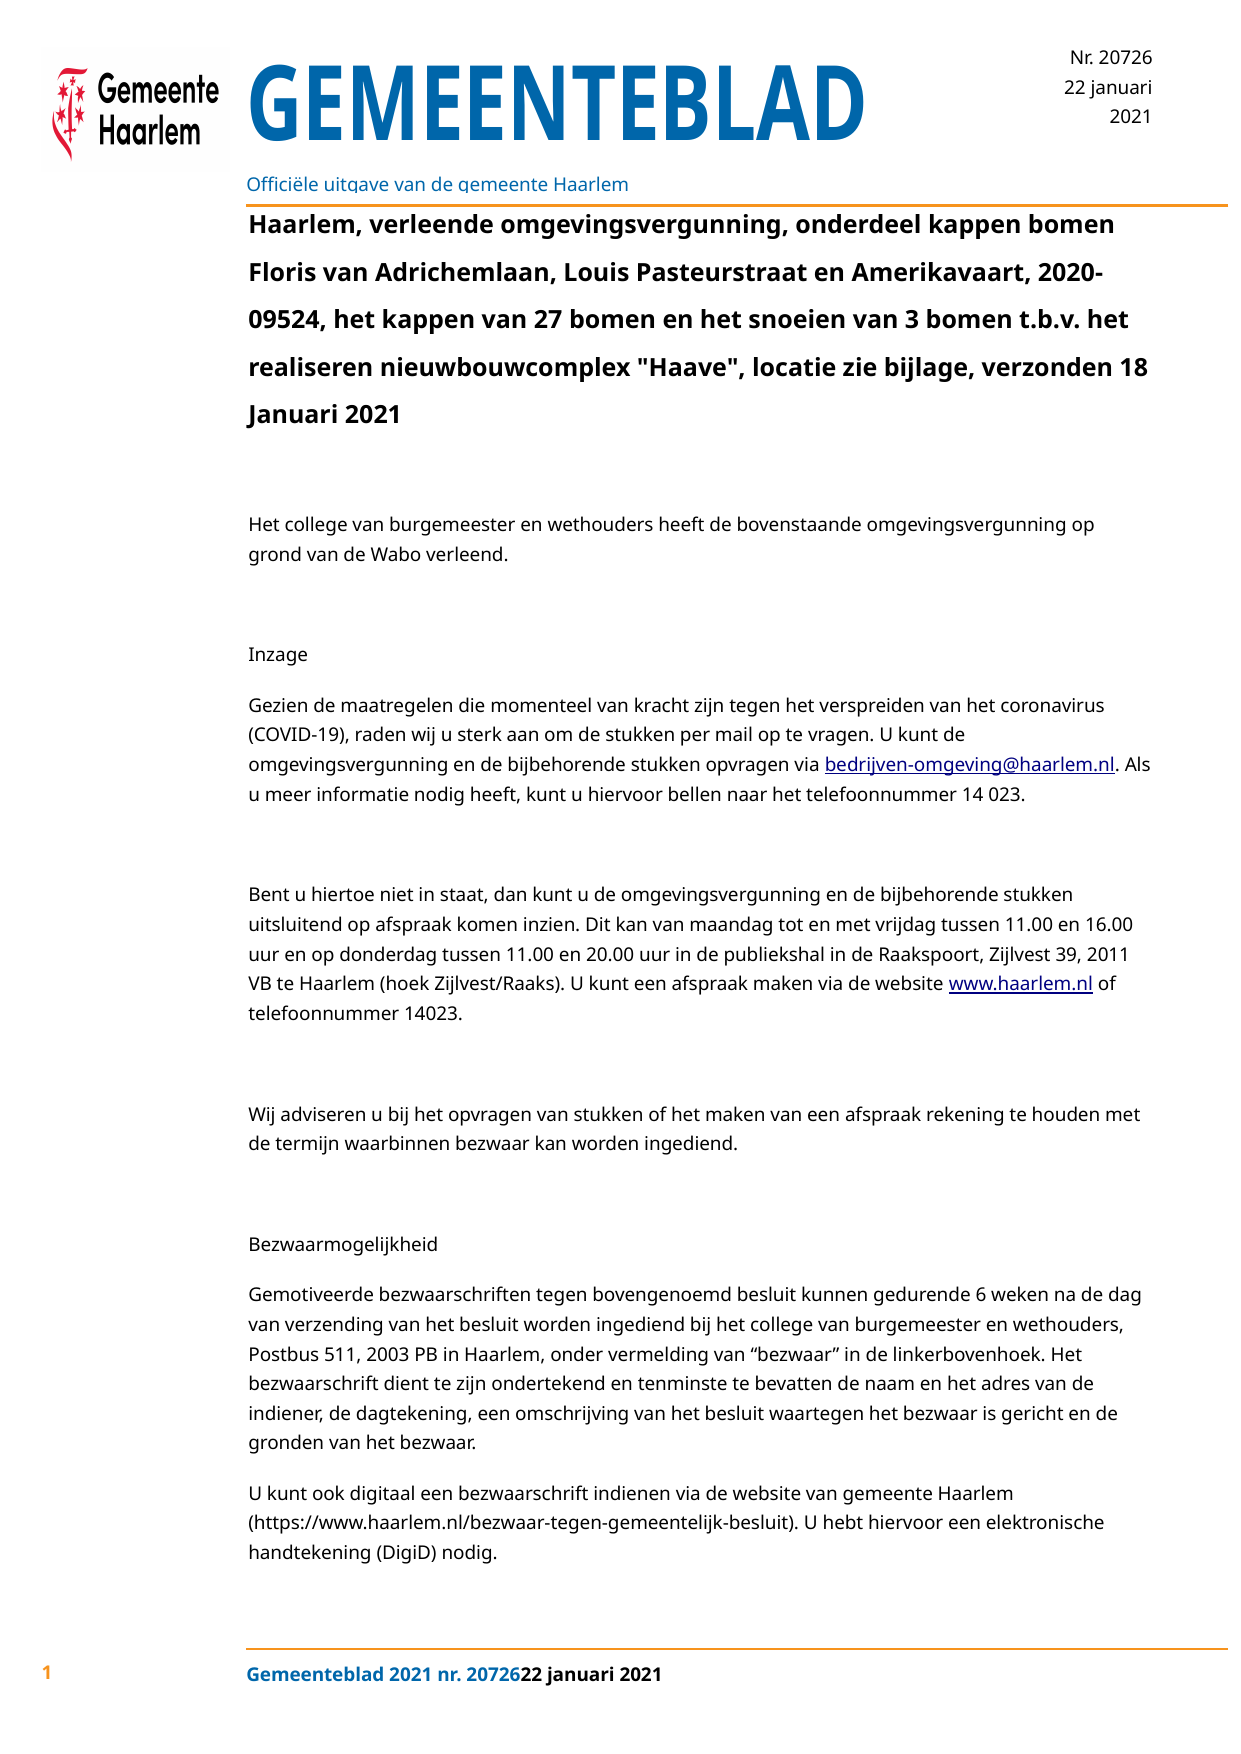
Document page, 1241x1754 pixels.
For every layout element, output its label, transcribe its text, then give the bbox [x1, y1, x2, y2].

text Haarlem, verleende omgevingsvergunning, onderdeel kappen bomen Floris van Adrichemlaan, Louis Pasteurstraat en Amerikavaart, 2020-09524, het kappen van 27 bomen en het snoeien van 3 bomen t.b.v. het realiseren nieuwbouwcomplex "Haave", locatie zie bijlage, verzonden 18 Januari 2021 [248, 207, 1152, 431]
picture [41, 47, 231, 172]
text Inzage [248, 642, 1152, 667]
text Gemotiveerde bezwaarschriften tegen bovengenoemd besluit kunnen gedurende 6 weken na de dag van verzending van het besluit worden ingediend bij het college van burgemeester en wethouders, Postbus 511, 2003 PB in Haarlem, onder vermelding van “bezwaar” in de linkerbovenhoek. Het bezwaarschrift dient te zijn ondertekend en tenminste te bevatten de naam en het adres van de indiener, de dagtekening, een omschrijving van het besluit waartegen het bezwaar is gericht en de gronden van het bezwaar. [248, 1282, 1152, 1455]
text Gezien de maatregelen die momenteel van kracht zijn tegen het verspreiden van het coronavirus (COVID-19), raden wij u sterk aan om de stukken per mail op te vragen. U kunt de omgevingsvergunning en de bijbehorende stukken opvragen via bedrijven-omgeving@haarlem.nl. Als u meer informatie nodig heeft, kunt u hiervoor bellen naar het telefoonnummer 14 023. [248, 692, 1152, 806]
text Het college van burgemeester en wethouders heeft de bovenstaande omgevingsvergunning op grond van de Wabo verleend. [248, 511, 1152, 566]
text Bent u hiertoe niet in staat, dan kunt u de omgevingsvergunning en de bijbehorende stukken uitsluitend op afspraak komen inzien. Dit kan van maandag tot en met vrijdag tussen 11.00 en 16.00 uur en op donderdag tussen 11.00 en 20.00 uur in de publiekshal in de Raakspoort, Zijlvest 39, 2011 VB te Haarlem (hoek Zijlvest/Raaks). U kunt een afspraak maken via de website www.haarlem.nl of telefoonnummer 14023. [248, 882, 1152, 1026]
text Bezwaarmogelijkheid [248, 1231, 1152, 1257]
text Wij adviseren u bij het opvragen van stukken of het maken van een afspraak rekening te houden met de termijn waarbinnen bezwaar kan worden ingediend. [248, 1101, 1152, 1156]
text U kunt ook digitaal een bezwaarschrift indienen via de website van gemeente Haarlem (https://www.haarlem.nl/bezwaar-tegen-gemeentelijk-besluit). U hebt hiervoor een elektronische handtekening (DigiD) nodig. [248, 1480, 1152, 1565]
